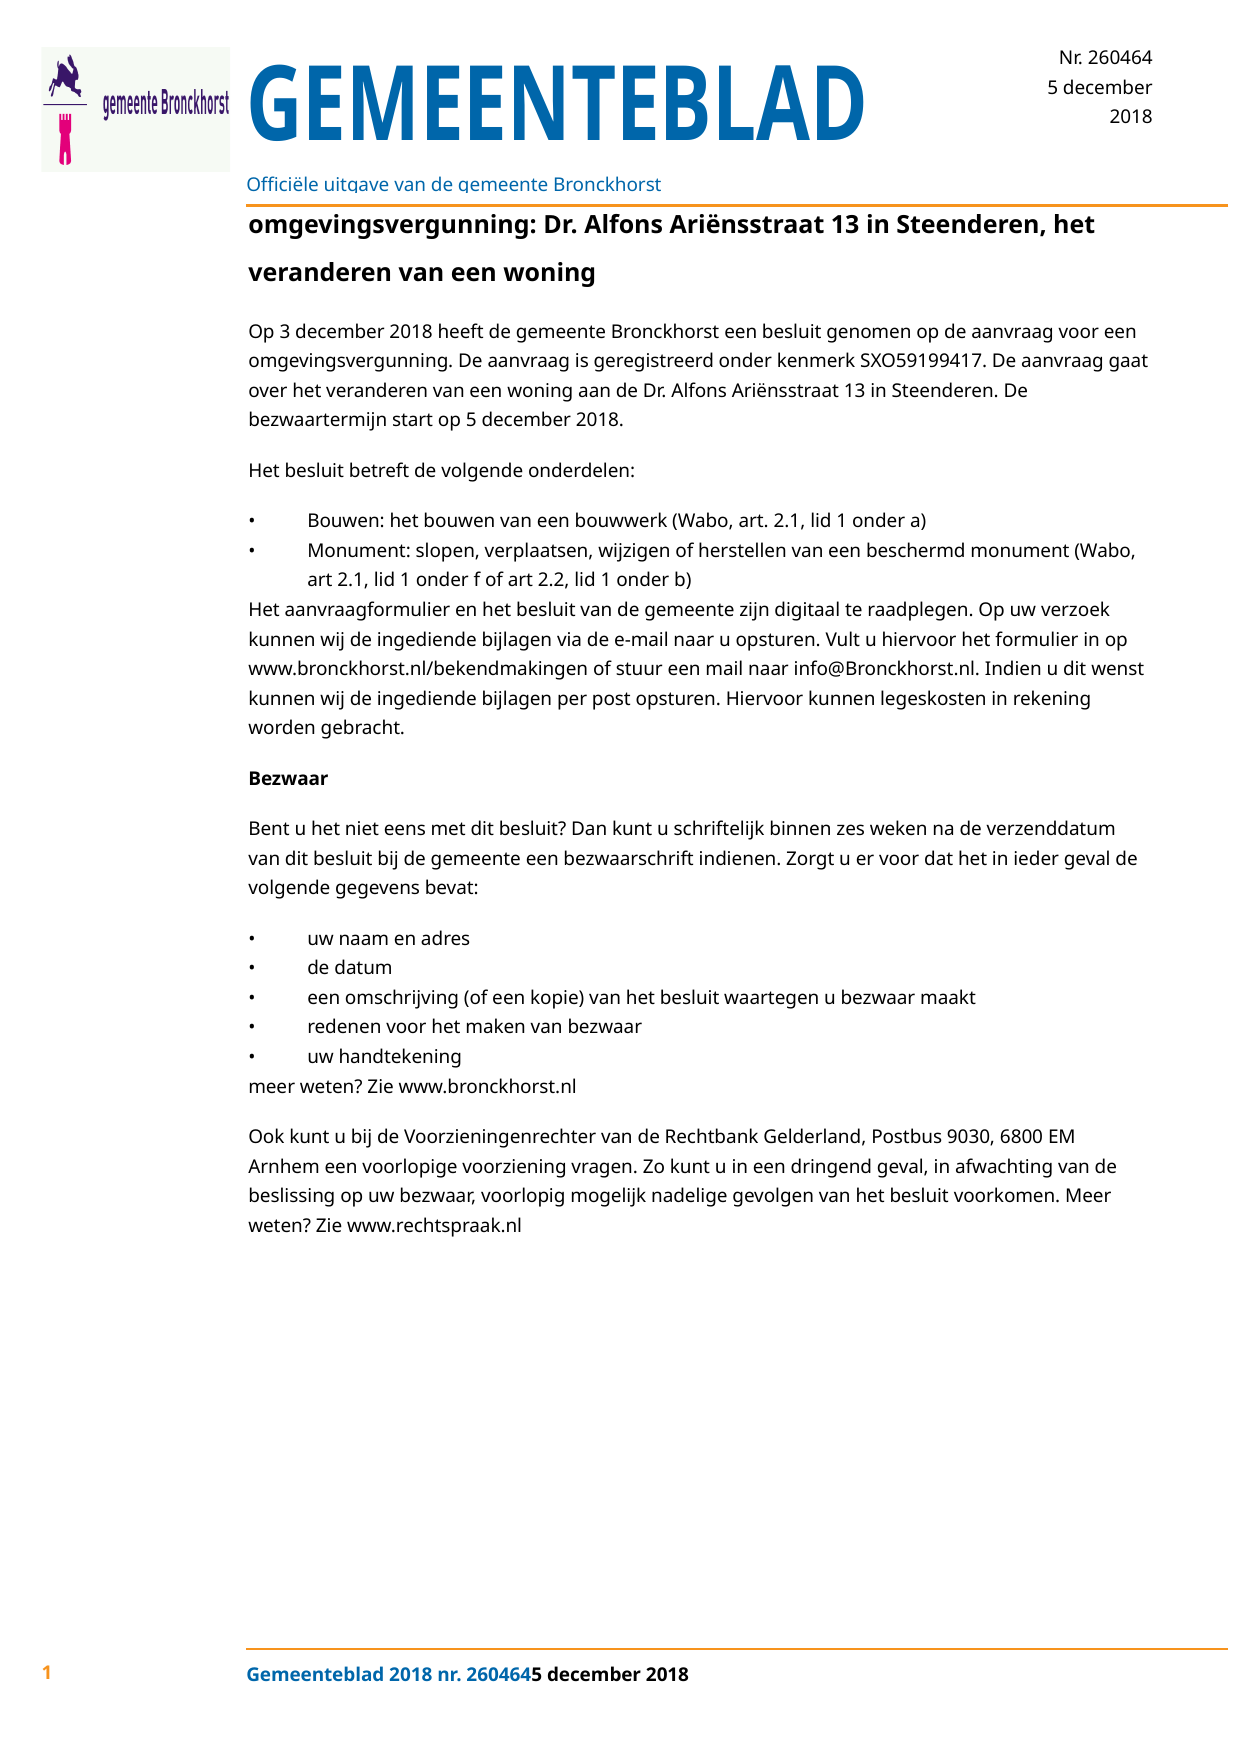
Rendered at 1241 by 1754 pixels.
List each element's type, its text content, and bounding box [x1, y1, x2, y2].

text Op 3 december 2018 heeft de gemeente Bronckhorst een besluit genomen op de aanvraag voor een omgevingsvergunning. De aanvraag is geregistreerd onder kenmerk SXO59199417. De aanvraag gaat over het veranderen van een woning aan de Dr. Alfons Ariënsstraat 13 in Steenderen. De bezwaartermijn start op 5 december 2018. [248, 318, 1152, 432]
list uw handtekening [248, 1043, 1152, 1069]
list uw naam en adres [248, 925, 1152, 951]
text Het besluit betreft de volgende onderdelen: [248, 457, 1152, 483]
list de datum [248, 954, 1152, 980]
text meer weten? Zie www.bronckhorst.nl [248, 1073, 1152, 1099]
list Bouwen: het bouwen van een bouwwerk (Wabo, art. 2.1, lid 1 onder a) [248, 507, 1152, 533]
text omgevingsvergunning: Dr. Alfons Ariënsstraat 13 in Steenderen, het veranderen van een woning [248, 207, 1152, 288]
picture [41, 47, 231, 172]
text Het aanvraagformulier en het besluit van de gemeente zijn digitaal te raadplegen. Op uw verzoek kunnen wij de ingediende bijlagen via de e-mail naar u opsturen. Vult u hiervoor het formulier in op www.bronckhorst.nl/bekendmakingen of stuur een mail naar info@Bronckhorst.nl. Indien u dit wenst kunnen wij de ingediende bijlagen per post opsturen. Hiervoor kunnen legeskosten in rekening worden gebracht. [248, 596, 1152, 740]
list Monument: slopen, verplaatsen, wijzigen of herstellen van een beschermd monument (Wabo, art 2.1, lid 1 onder f of art 2.2, lid 1 onder b) [248, 537, 1152, 592]
list redenen voor het maken van bezwaar [248, 1014, 1152, 1039]
text Ook kunt u bij de Voorzieningenrechter van de Rechtbank Gelderland, Postbus 9030, 6800 EM Arnhem een voorlopige voorziening vragen. Zo kunt u in een dringend geval, in afwachting van de beslissing op uw bezwaar, voorlopig mogelijk nadelige gevolgen van het besluit voorkomen. Meer weten? Zie www.rechtspraak.nl [248, 1123, 1152, 1238]
text Bent u het niet eens met dit besluit? Dan kunt u schriftelijk binnen zes weken na de verzenddatum van dit besluit bij de gemeente een bezwaarschrift indienen. Zorgt u er voor dat het in ieder geval de volgende gegevens bevat: [248, 815, 1152, 900]
list een omschrijving (of een kopie) van het besluit waartegen u bezwaar maakt [248, 984, 1152, 1010]
text Bezwaar [248, 765, 1152, 791]
